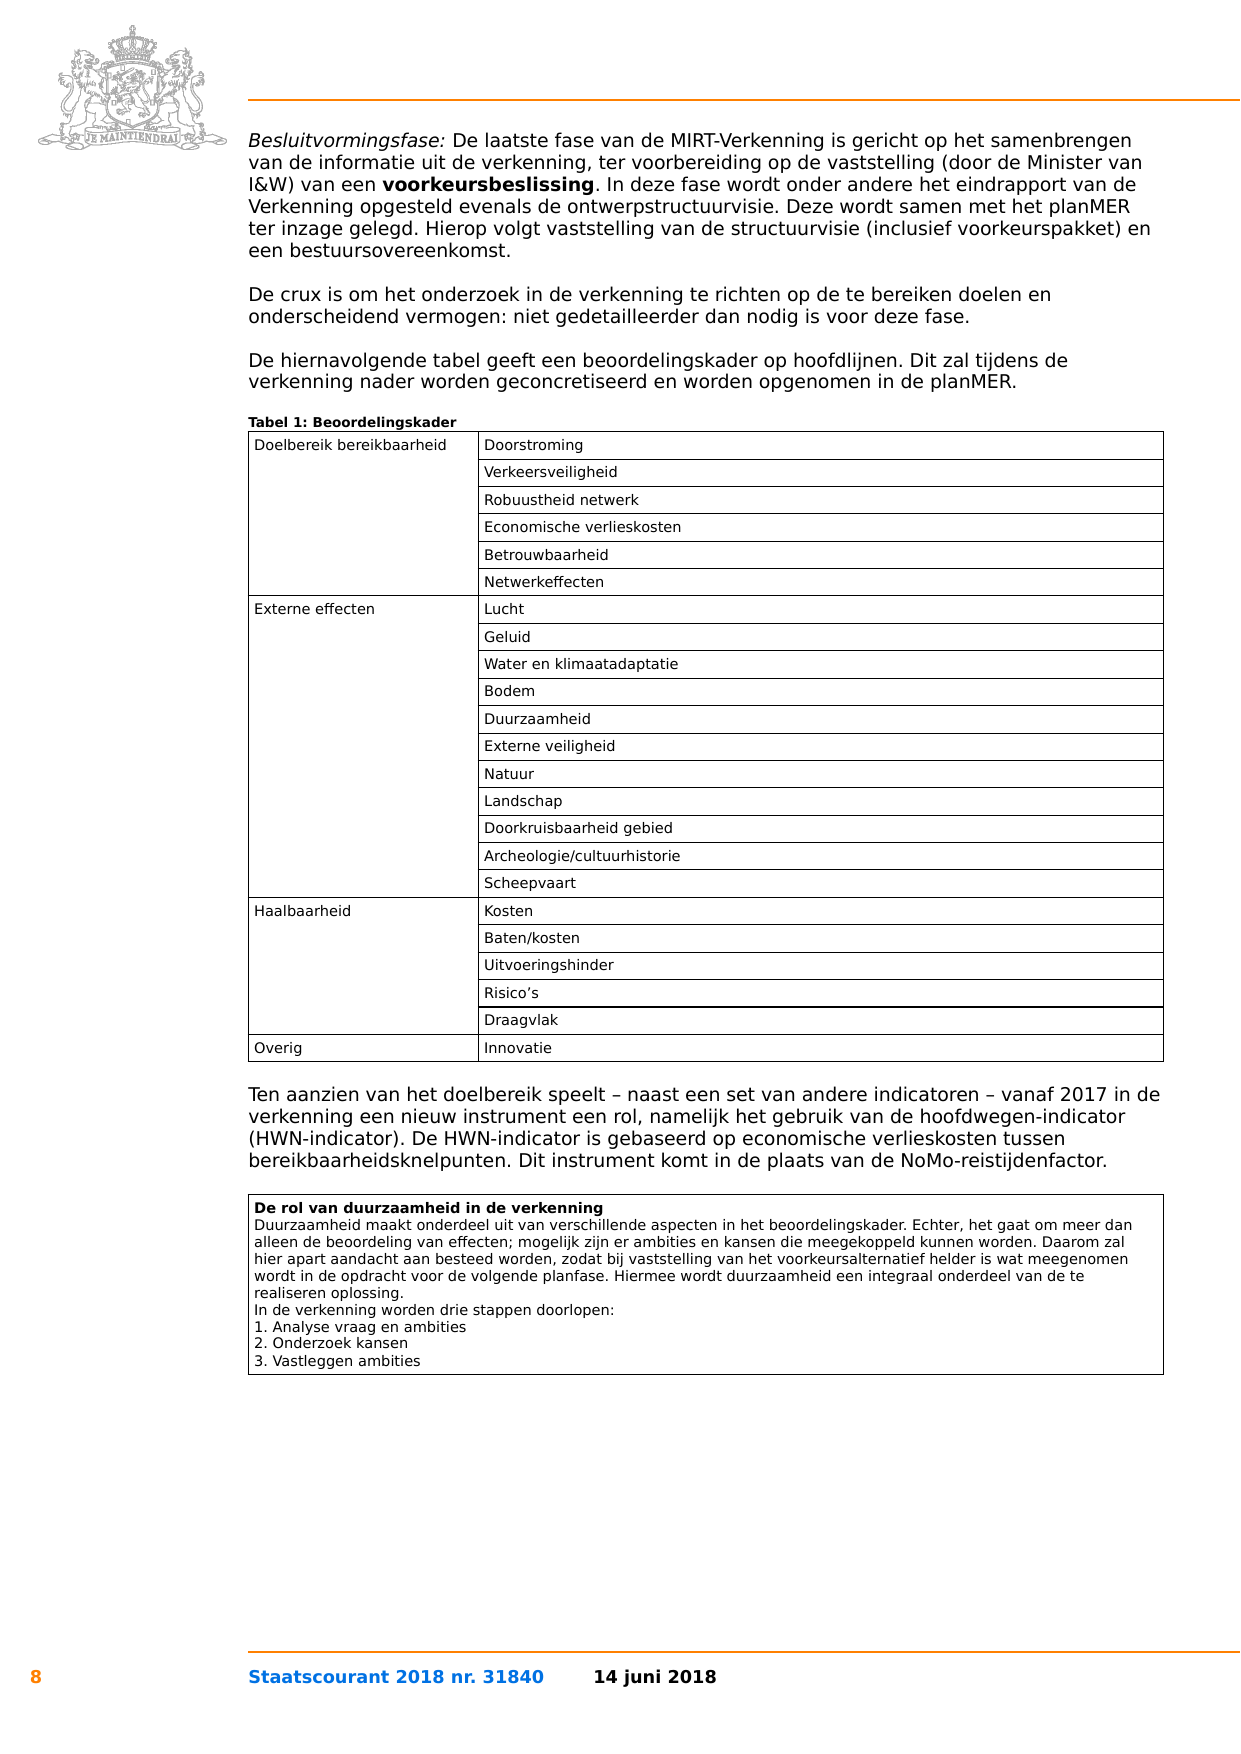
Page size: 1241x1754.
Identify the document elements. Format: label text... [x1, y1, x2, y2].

table_cell Haalbaarheid [249, 898, 478, 1034]
table_cell Draagvlak [479, 1008, 1163, 1034]
table_cell Baten/kosten [479, 925, 1163, 952]
table_cell Innovatie [479, 1035, 1163, 1061]
table_cell Externe veiligheid [479, 734, 1163, 760]
table_cell Landschap [479, 788, 1163, 814]
table_cell Externe effecten [249, 596, 478, 897]
table_cell Netwerkeffecten [479, 569, 1163, 595]
table_header De rol van duurzaamheid in de verkenning Duurzaamheid maakt onderdeel uit van verschillende aspecten in het beoordelingskader. Echter, het gaat om meer dan alleen de beoordeling van effecten; mogelijk zijn er ambities en kansen die meegekoppeld kunnen worden. Daarom zal hier apart aandacht aan besteed worden, zodat bij vaststelling van het voorkeursalternatief helder is wat meegenomen wordt in de opdracht voor de volgende planfase. Hiermee wordt duurzaamheid een integraal onderdeel van de te realiseren oplossing. In de verkenning worden drie stappen doorlopen: 1. Analyse vraag en ambities 2. Onderzoek kansen 3. Vastleggen ambities [249, 1195, 1163, 1374]
table_header Tabel 1: Beoordelingskader [248, 415, 1163, 431]
table_cell Uitvoeringshinder [479, 953, 1163, 979]
table_cell Duurzaamheid [479, 706, 1163, 732]
table_cell Kosten [479, 898, 1163, 924]
table_cell Scheepvaart [479, 870, 1163, 897]
text De crux is om het onderzoek in de verkenning te richten op de te bereiken doelen en onderscheidend vermogen: niet gedetailleerder dan nodig is voor deze fase. [248, 284, 1163, 328]
table_cell Overig [249, 1035, 478, 1061]
table_cell Doorkruisbaarheid gebied [479, 816, 1163, 842]
table_cell Bodem [479, 679, 1163, 705]
table_cell Doorstroming [479, 432, 1163, 458]
table_cell Geluid [479, 624, 1163, 650]
text Ten aanzien van het doelbereik speelt – naast een set van andere indicatoren – vanaf 2017 in de verkenning een nieuw instrument een rol, namelijk het gebruik van de hoofdwegen-indicator (HWN-indicator). De HWN-indicator is gebaseerd op economische verlieskosten tussen bereikbaarheidsknelpunten. Dit instrument komt in de plaats van de NoMo-reistijdenfactor. [248, 1084, 1163, 1172]
table_cell Economische verlieskosten [479, 514, 1163, 541]
table_cell Natuur [479, 761, 1163, 787]
text De hiernavolgende tabel geeft een beoordelingskader op hoofdlijnen. Dit zal tijdens de verkenning nader worden geconcretiseerd en worden opgenomen in de planMER. [248, 349, 1163, 393]
text Besluitvormingsfase: De laatste fase van de MIRT-Verkenning is gericht op het samenbrengen van de informatie uit de verkenning, ter voorbereiding op de vaststelling (door de Minister van I&W) van een voorkeursbeslissing. In deze fase wordt onder andere het eindrapport van de Verkenning opgesteld evenals de ontwerpstructuurvisie. Deze wordt samen met het planMER ter inzage gelegd. Hierop volgt vaststelling van de structuurvisie (inclusief voorkeurspakket) en een bestuursovereenkomst. [248, 130, 1163, 262]
table_cell Betrouwbaarheid [479, 542, 1163, 568]
picture [38, 25, 227, 150]
table_cell Doelbereik bereikbaarheid [249, 432, 478, 595]
table_cell Robuustheid netwerk [479, 487, 1163, 513]
table_cell Verkeersveiligheid [479, 460, 1163, 486]
table_cell Water en klimaatadaptatie [479, 651, 1163, 678]
table_cell Risico’s [479, 980, 1163, 1006]
table_cell Lucht [479, 596, 1163, 623]
table_cell Archeologie/cultuurhistorie [479, 843, 1163, 869]
